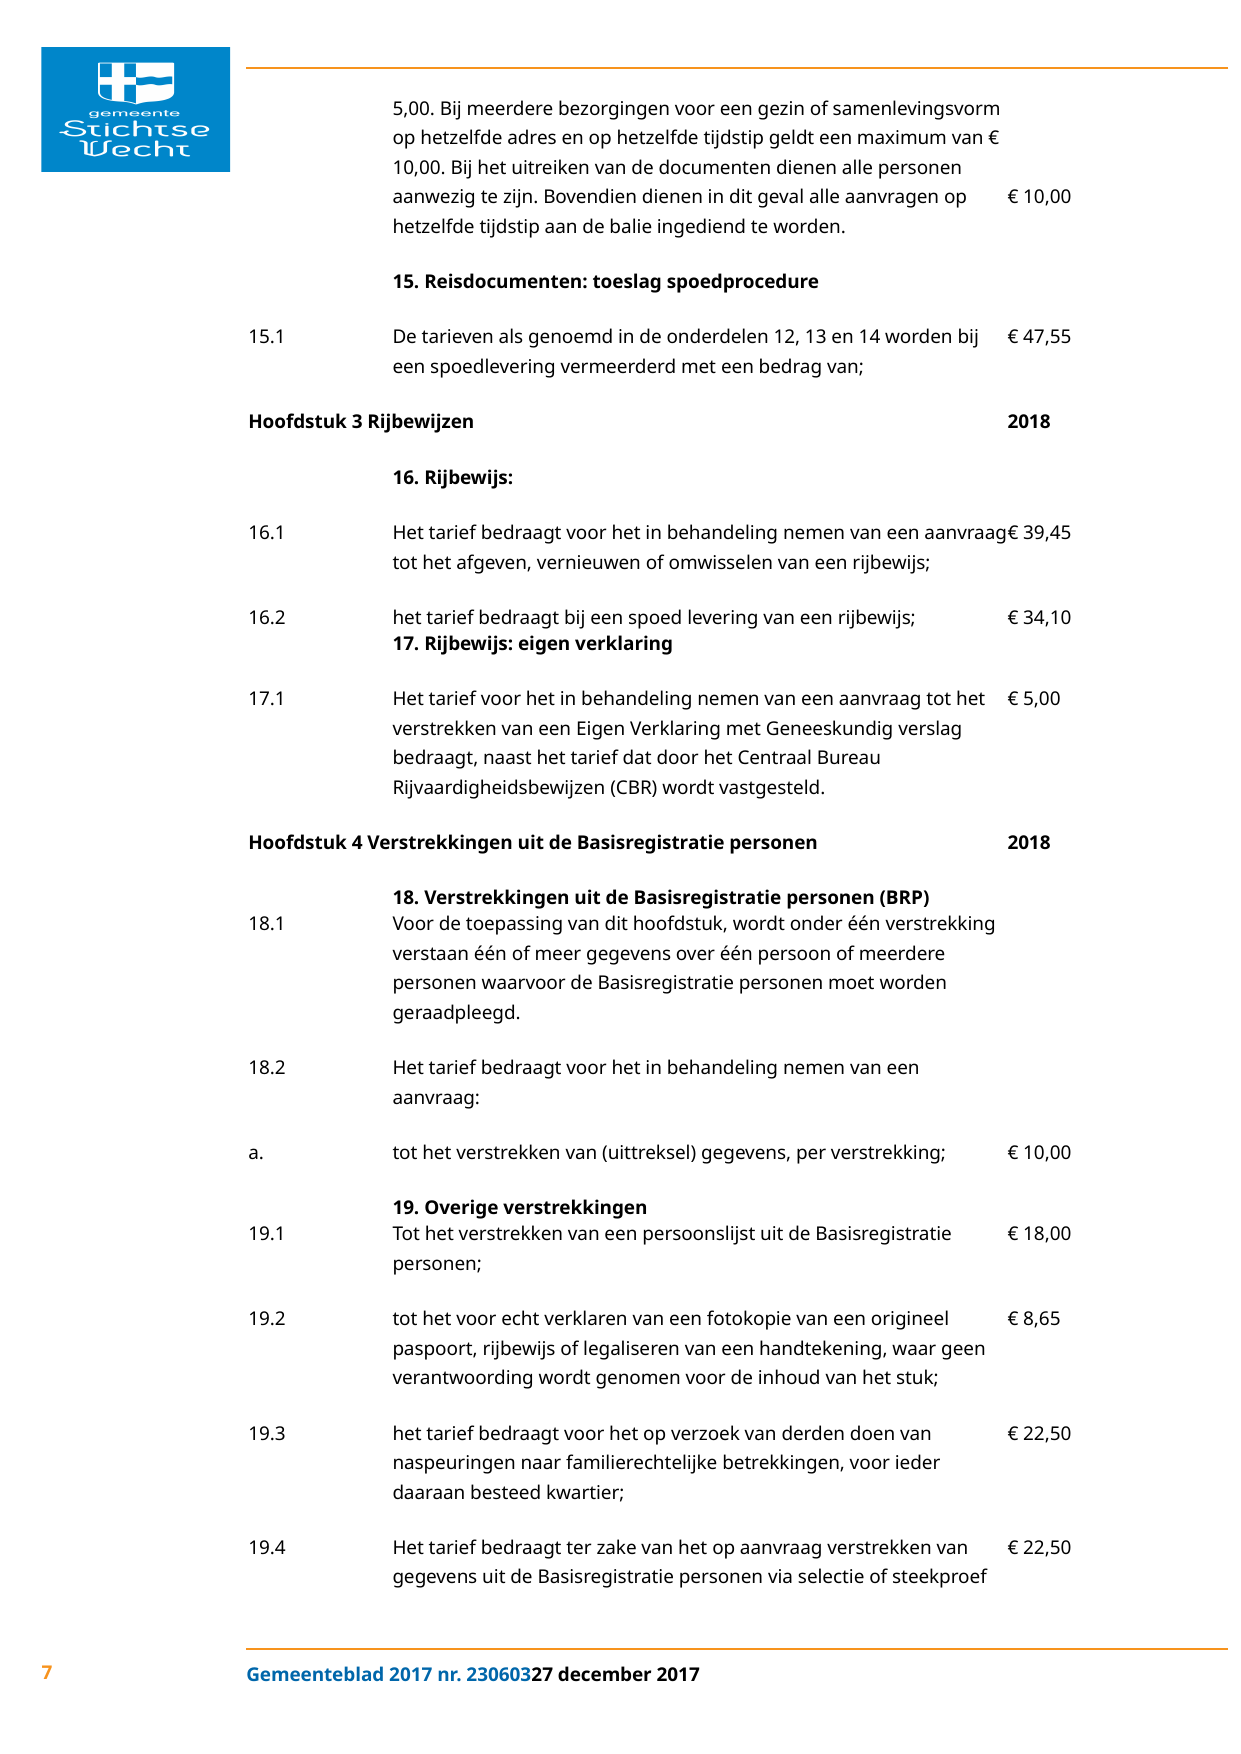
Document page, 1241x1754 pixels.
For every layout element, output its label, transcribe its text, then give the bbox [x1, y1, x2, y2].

table_cell € 10,00 [1007, 95, 1152, 268]
table_cell 18. Verstrekkingen uit de Basisregistratie personen (BRP) [392, 885, 1007, 910]
table_cell [248, 464, 392, 519]
table_cell het tarief bedraagt voor het op verzoek van derden doen van naspeuringen naar familierechtelijke betrekkingen, voor ieder daaraan besteed kwartier; [392, 1420, 1007, 1534]
table_cell Het tarief bedraagt ter zake van het op aanvraag verstrekken van gegevens uit de Basisregistratie personen via selectie of steekproef [392, 1534, 1007, 1589]
table_cell 19. Overige verstrekkingen [392, 1195, 1007, 1220]
table_cell 16.2 [248, 604, 392, 630]
table_cell 19.1 [248, 1220, 392, 1305]
table_cell € 5,00 [1007, 685, 1152, 829]
table_cell Tot het verstrekken van een persoonslijst uit de Basisregistratie personen; [392, 1220, 1007, 1305]
table_cell 16. Rijbewijs: [392, 464, 1007, 519]
table_cell Het tarief bedraagt voor het in behandeling nemen van een aanvraag tot het afgeven, vernieuwen of omwisselen van een rijbewijs; [392, 519, 1007, 604]
table_cell € 8,65 [1007, 1305, 1152, 1420]
table_cell [1007, 630, 1152, 685]
table_cell 15. Reisdocumenten: toeslag spoedprocedure [392, 269, 1007, 324]
table_cell 19.2 [248, 1305, 392, 1420]
table_cell 17. Rijbewijs: eigen verklaring [392, 630, 1007, 685]
table_cell € 10,00 [1007, 1139, 1152, 1194]
table_cell 17.1 [248, 685, 392, 829]
table_cell De tarieven als genoemd in de onderdelen 12, 13 en 14 worden bij een spoedlevering vermeerderd met een bedrag van; [392, 324, 1007, 409]
table_cell [248, 269, 392, 324]
table_cell € 18,00 [1007, 1220, 1152, 1305]
table_cell 18.1 [248, 910, 392, 1054]
table_cell 19.4 [248, 1534, 392, 1589]
table_cell Voor de toepassing van dit hoofdstuk, wordt onder één verstrekking verstaan één of meer gegevens over één persoon of meerdere personen waarvoor de Basisregistratie personen moet worden geraadpleegd. [392, 910, 1007, 1054]
table_cell [248, 885, 392, 910]
table_cell [248, 1195, 392, 1220]
table_cell [1007, 885, 1152, 910]
table_cell 19.3 [248, 1420, 392, 1534]
table_cell Het tarief voor het in behandeling nemen van een aanvraag tot het verstrekken van een Eigen Verklaring met Geneeskundig verslag bedraagt, naast het tarief dat door het Centraal Bureau Rijvaardigheidsbewijzen (CBR) wordt vastgesteld. [392, 685, 1007, 829]
table_cell tot het verstrekken van (uittreksel) gegevens, per verstrekking; [392, 1139, 1007, 1194]
table_cell Hoofdstuk 4 Verstrekkingen uit de Basisregistratie personen [248, 829, 1007, 884]
table_cell 15.1 [248, 324, 392, 409]
table_cell 16.1 [248, 519, 392, 604]
picture [99, 63, 135, 101]
picture [137, 63, 174, 103]
table_cell [1007, 464, 1152, 519]
table_cell [1007, 1054, 1152, 1139]
table_cell € 22,50 [1007, 1420, 1152, 1534]
table_cell € 34,10 [1007, 604, 1152, 630]
table_cell Het tarief bedraagt voor het in behandeling nemen van een aanvraag: [392, 1054, 1007, 1139]
table_cell [1007, 269, 1152, 324]
table_cell [1007, 910, 1152, 1054]
table_cell [248, 95, 392, 268]
table_cell € 47,55 [1007, 324, 1152, 409]
table_cell 5,00. Bij meerdere bezorgingen voor een gezin of samenlevingsvorm op hetzelfde adres en op hetzelfde tijdstip geldt een maximum van € 10,00. Bij het uitreiken van de documenten dienen alle personen aanwezig te zijn. Bovendien dienen in dit geval alle aanvragen op hetzelfde tijdstip aan de balie ingediend te worden. [392, 95, 1007, 268]
table_cell tot het voor echt verklaren van een fotokopie van een origineel paspoort, rijbewijs of legaliseren van een handtekening, waar geen verantwoording wordt genomen voor de inhoud van het stuk; [392, 1305, 1007, 1420]
table_cell Hoofdstuk 3 Rijbewijzen [248, 409, 1007, 464]
table_cell a. [248, 1139, 392, 1194]
table_cell [1007, 1195, 1152, 1220]
table_cell het tarief bedraagt bij een spoed levering van een rijbewijs; [392, 604, 1007, 630]
table_cell € 22,50 [1007, 1534, 1152, 1589]
table_cell 2018 [1007, 829, 1152, 884]
table_cell 18.2 [248, 1054, 392, 1139]
table_cell [248, 630, 392, 685]
table_cell 2018 [1007, 409, 1152, 464]
table_cell € 39,45 [1007, 519, 1152, 604]
